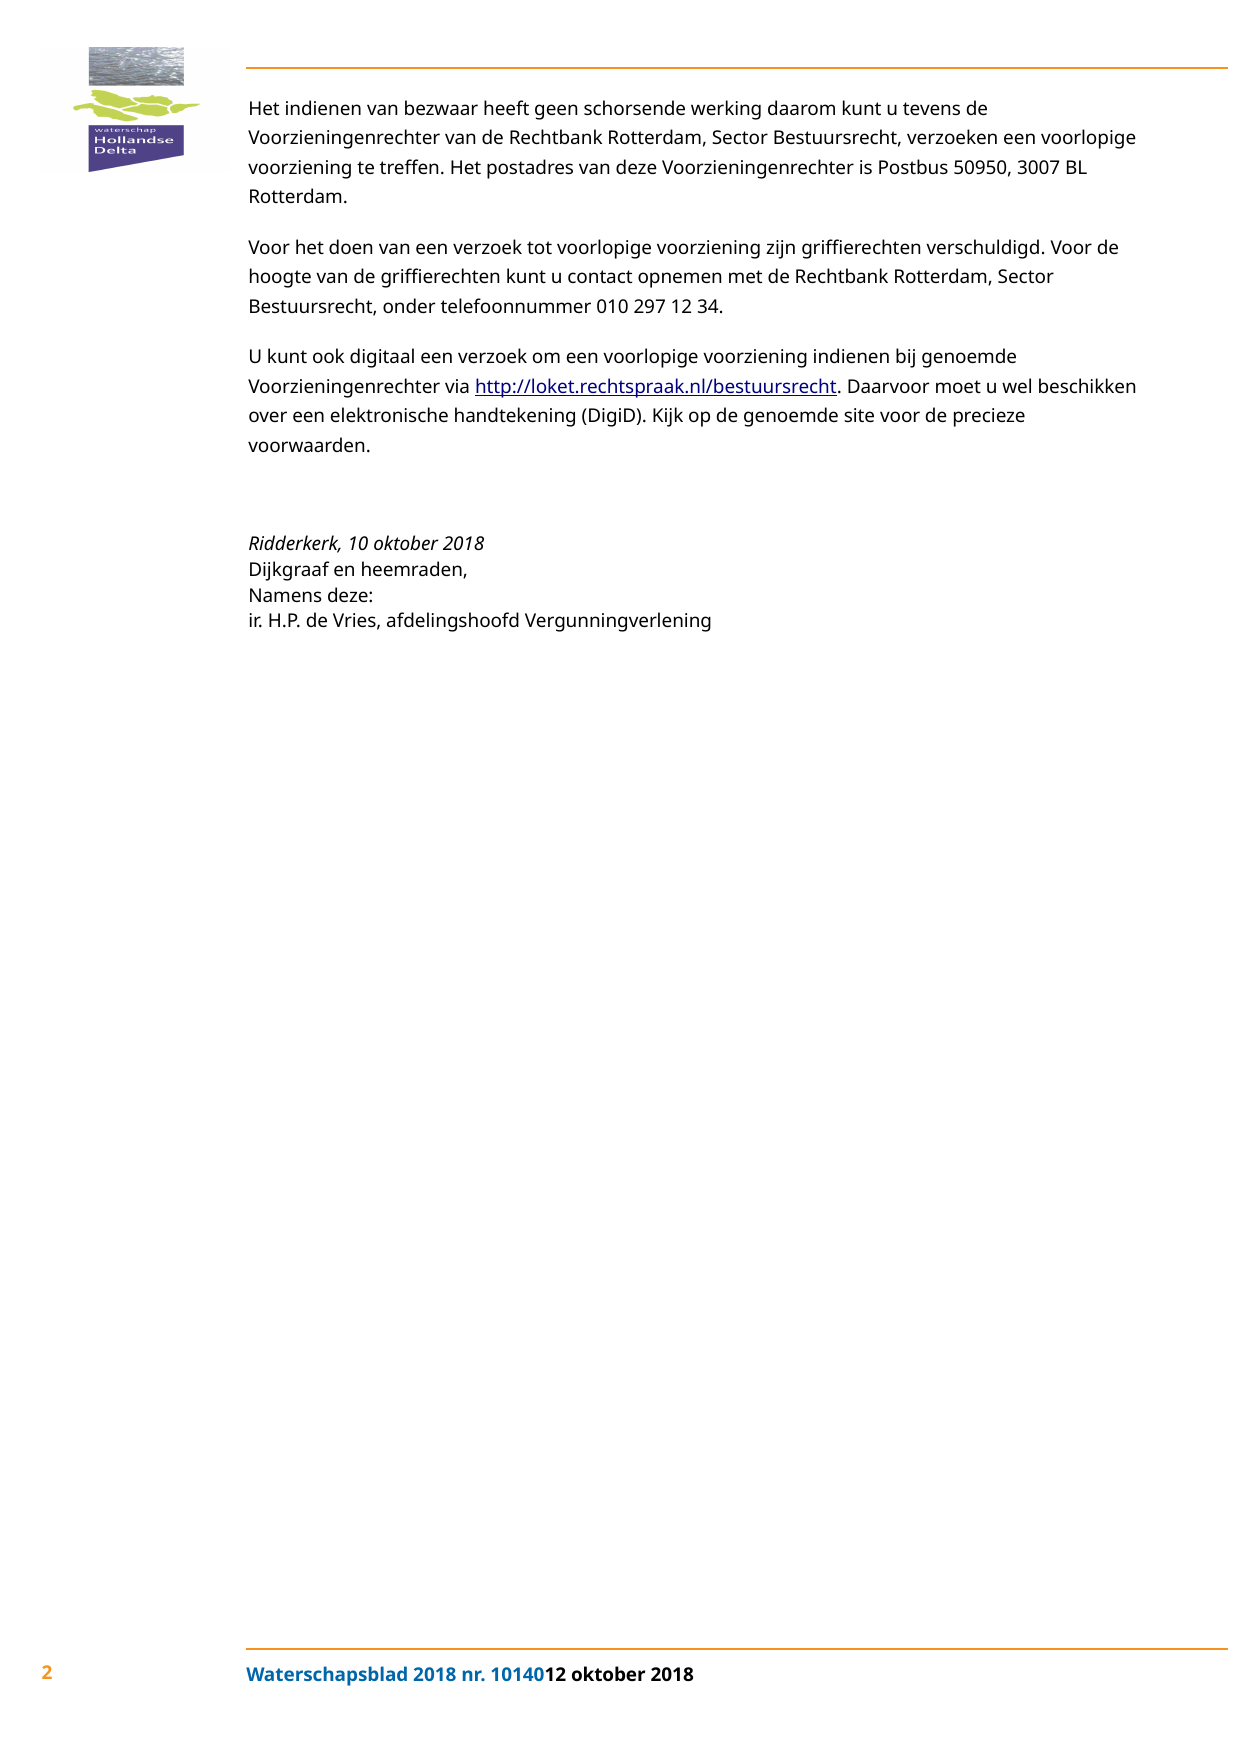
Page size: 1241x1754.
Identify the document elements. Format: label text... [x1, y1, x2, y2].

picture [41, 47, 231, 172]
text ir. H.P. de Vries, afdelingshoofd Vergunningverlening [248, 608, 1152, 633]
text Dijkgraaf en heemraden, [248, 556, 1152, 582]
text U kunt ook digitaal een verzoek om een voorlopige voorziening indienen bij genoemde Voorzieningenrechter via http://loket.rechtspraak.nl/bestuursrecht. Daarvoor moet u wel beschikken over een elektronische handtekening (DigiD). Kijk op de genoemde site voor de precieze voorwaarden. [248, 343, 1152, 458]
text Het indienen van bezwaar heeft geen schorsende werking daarom kunt u tevens de Voorzieningenrechter van de Rechtbank Rotterdam, Sector Bestuursrecht, verzoeken een voorlopige voorziening te treffen. Het postadres van deze Voorzieningenrechter is Postbus 50950, 3007 BL Rotterdam. [248, 95, 1152, 209]
text Namens deze: [248, 582, 1152, 608]
text Ridderkerk, 10 oktober 2018 [248, 531, 1152, 556]
text Voor het doen van een verzoek tot voorlopige voorziening zijn griffierechten verschuldigd. Voor de hoogte van de griffierechten kunt u contact opnemen met de Rechtbank Rotterdam, Sector Bestuursrecht, onder telefoonnummer 010 297 12 34. [248, 234, 1152, 319]
